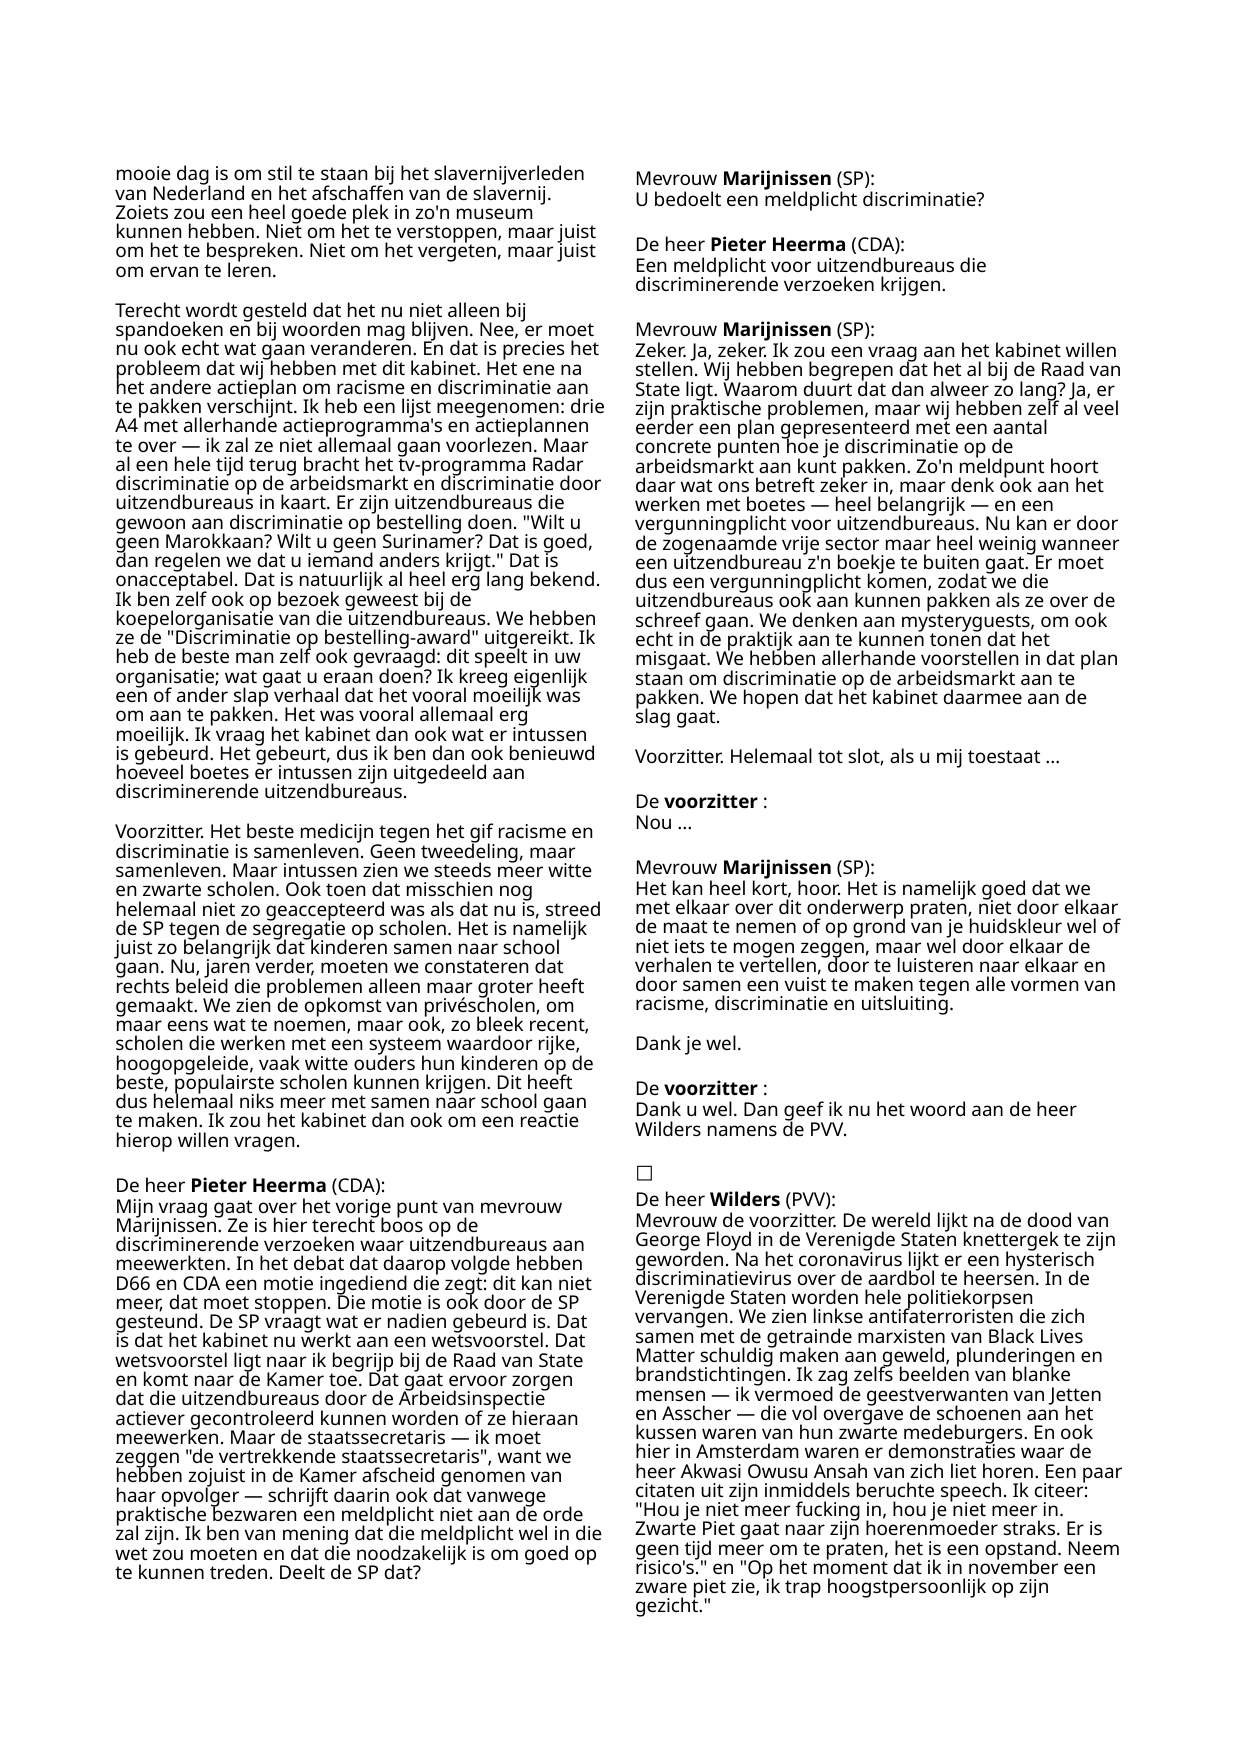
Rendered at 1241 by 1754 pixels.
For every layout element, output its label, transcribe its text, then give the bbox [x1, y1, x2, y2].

text U bedoelt een meldplicht discriminatie? [635, 191, 1125, 210]
text Dank je wel. [635, 1035, 1125, 1055]
text Voorzitter. Helemaal tot slot, als u mij toestaat … [635, 748, 1125, 767]
text De voorzitter : [635, 788, 1125, 814]
text Mevrouw Marijnissen (SP): [635, 316, 1125, 342]
text Een meldplicht voor uitzendbureaus die discriminerende verzoeken krijgen. [635, 257, 1125, 295]
text De heer Wilders (PVV): [635, 1186, 1125, 1212]
text ⬜ [635, 1161, 1125, 1186]
text Mevrouw Marijnissen (SP): [635, 854, 1125, 880]
text Mevrouw Marijnissen (SP): [635, 165, 1125, 191]
text Dank u wel. Dan geef ik nu het woord aan de heer Wilders namens de PVV. [635, 1101, 1125, 1140]
text Terecht wordt gesteld dat het nu niet alleen bij spandoeken en bij woorden mag blijven. Nee, er moet nu ook echt wat gaan veranderen. En dat is precies het probleem dat wij hebben met dit kabinet. Het ene na het andere actieplan om racisme en discriminatie aan te pakken verschijnt. Ik heb een lijst meegenomen: drie A4 met allerhande actieprogramma's en actieplannen te over — ik zal ze niet allemaal gaan voorlezen. Maar al een hele tijd terug bracht het tv-programma Radar discriminatie op de arbeidsmarkt en discriminatie door uitzendbureaus in kaart. Er zijn uitzendbureaus die gewoon aan discriminatie op bestelling doen. "Wilt u geen Marokkaan? Wilt u geen Surinamer? Dat is goed, dan regelen we dat u iemand anders krijgt." Dat is onacceptabel. Dat is natuurlijk al heel erg lang bekend. Ik ben zelf ook op bezoek geweest bij de koepelorganisatie van die uitzendbureaus. We hebben ze de "Discriminatie op bestelling-award" uitgereikt. Ik heb de beste man zelf ook gevraagd: dit speelt in uw organisatie; wat gaat u eraan doen? Ik kreeg eigenlijk een of ander slap verhaal dat het vooral moeilijk was om aan te pakken. Het was vooral allemaal erg moeilijk. Ik vraag het kabinet dan ook wat er intussen is gebeurd. Het gebeurt, dus ik ben dan ook benieuwd hoeveel boetes er intussen zijn uitgedeeld aan discriminerende uitzendbureaus. [115, 302, 605, 803]
text De heer Pieter Heerma (CDA): [115, 1172, 605, 1198]
text Voorzitter. Het beste medicijn tegen het gif racisme en discriminatie is samenleven. Geen tweedeling, maar samenleven. Maar intussen zien we steeds meer witte en zwarte scholen. Ook toen dat misschien nog helemaal niet zo geaccepteerd was als dat nu is, streed de SP tegen de segregatie op scholen. Het is namelijk juist zo belangrijk dat kinderen samen naar school gaan. Nu, jaren verder, moeten we constateren dat rechts beleid die problemen alleen maar groter heeft gemaakt. We zien de opkomst van privéscholen, om maar eens wat te noemen, maar ook, zo bleek recent, scholen die werken met een systeem waardoor rijke, hoogopgeleide, vaak witte ouders hun kinderen op de beste, populairste scholen kunnen krijgen. Dit heeft dus helemaal niks meer met samen naar school gaan te maken. Ik zou het kabinet dan ook om een reactie hierop willen vragen. [115, 823, 605, 1151]
text Mevrouw de voorzitter. De wereld lijkt na de dood van George Floyd in de Verenigde Staten knettergek te zijn geworden. Na het coronavirus lijkt er een hysterisch discriminatievirus over de aardbol te heersen. In de Verenigde Staten worden hele politiekorpsen vervangen. We zien linkse antifaterroristen die zich samen met de getrainde marxisten van Black Lives Matter schuldig maken aan geweld, plunderingen en brandstichtingen. Ik zag zelfs beelden van blanke mensen — ik vermoed de geestverwanten van Jetten en Asscher — die vol overgave de schoenen aan het kussen waren van hun zwarte medeburgers. En ook hier in Amsterdam waren er demonstraties waar de heer Akwasi Owusu Ansah van zich liet horen. Een paar citaten uit zijn inmiddels beruchte speech. Ik citeer: "Hou je niet meer fucking in, hou je niet meer in. Zwarte Piet gaat naar zijn hoerenmoeder straks. Er is geen tijd meer om te praten, het is een opstand. Neem risico's." en "Op het moment dat ik in november een zware piet zie, ik trap hoogstpersoonlijk op zijn gezicht." [635, 1212, 1125, 1617]
text De heer Pieter Heerma (CDA): [635, 231, 1125, 257]
text Nou ... [635, 814, 1125, 833]
text mooie dag is om stil te staan bij het slavernijverleden van Nederland en het afschaffen van de slavernij. Zoiets zou een heel goede plek in zo'n museum kunnen hebben. Niet om het te verstoppen, maar juist om het te bespreken. Niet om het vergeten, maar juist om ervan te leren. [115, 165, 605, 281]
text Het kan heel kort, hoor. Het is namelijk goed dat we met elkaar over dit onderwerp praten, niet door elkaar de maat te nemen of op grond van je huidskleur wel of niet iets te mogen zeggen, maar wel door elkaar de verhalen te vertellen, door te luisteren naar elkaar en door samen een vuist te maken tegen alle vormen van racisme, discriminatie en uitsluiting. [635, 880, 1125, 1015]
text De voorzitter : [635, 1076, 1125, 1101]
text Mijn vraag gaat over het vorige punt van mevrouw Marijnissen. Ze is hier terecht boos op de discriminerende verzoeken waar uitzendbureaus aan meewerkten. In het debat dat daarop volgde hebben D66 en CDA een motie ingediend die zegt: dit kan niet meer, dat moet stoppen. Die motie is ook door de SP gesteund. De SP vraagt wat er nadien gebeurd is. Dat is dat het kabinet nu werkt aan een wetsvoorstel. Dat wetsvoorstel ligt naar ik begrijp bij de Raad van State en komt naar de Kamer toe. Dat gaat ervoor zorgen dat die uitzendbureaus door de Arbeidsinspectie actiever gecontroleerd kunnen worden of ze hieraan meewerken. Maar de staatssecretaris — ik moet zeggen "de vertrekkende staatssecretaris", want we hebben zojuist in de Kamer afscheid genomen van haar opvolger — schrijft daarin ook dat vanwege praktische bezwaren een meldplicht niet aan de orde zal zijn. Ik ben van mening dat die meldplicht wel in die wet zou moeten en dat die noodzakelijk is om goed op te kunnen treden. Deelt de SP dat? [115, 1198, 605, 1583]
text Zeker. Ja, zeker. Ik zou een vraag aan het kabinet willen stellen. Wij hebben begrepen dat het al bij de Raad van State ligt. Waarom duurt dat dan alweer zo lang? Ja, er zijn praktische problemen, maar wij hebben zelf al veel eerder een plan gepresenteerd met een aantal concrete punten hoe je discriminatie op de arbeidsmarkt aan kunt pakken. Zo'n meldpunt hoort daar wat ons betreft zeker in, maar denk ook aan het werken met boetes — heel belangrijk — en een vergunningplicht voor uitzendbureaus. Nu kan er door de zogenaamde vrije sector maar heel weinig wanneer een uitzendbureau z'n boekje te buiten gaat. Er moet dus een vergunningplicht komen, zodat we die uitzendbureaus ook aan kunnen pakken als ze over de schreef gaan. We denken aan mysteryguests, om ook echt in de praktijk aan te kunnen tonen dat het misgaat. We hebben allerhande voorstellen in dat plan staan om discriminatie op de arbeidsmarkt aan te pakken. We hopen dat het kabinet daarmee aan de slag gaat. [635, 342, 1125, 727]
